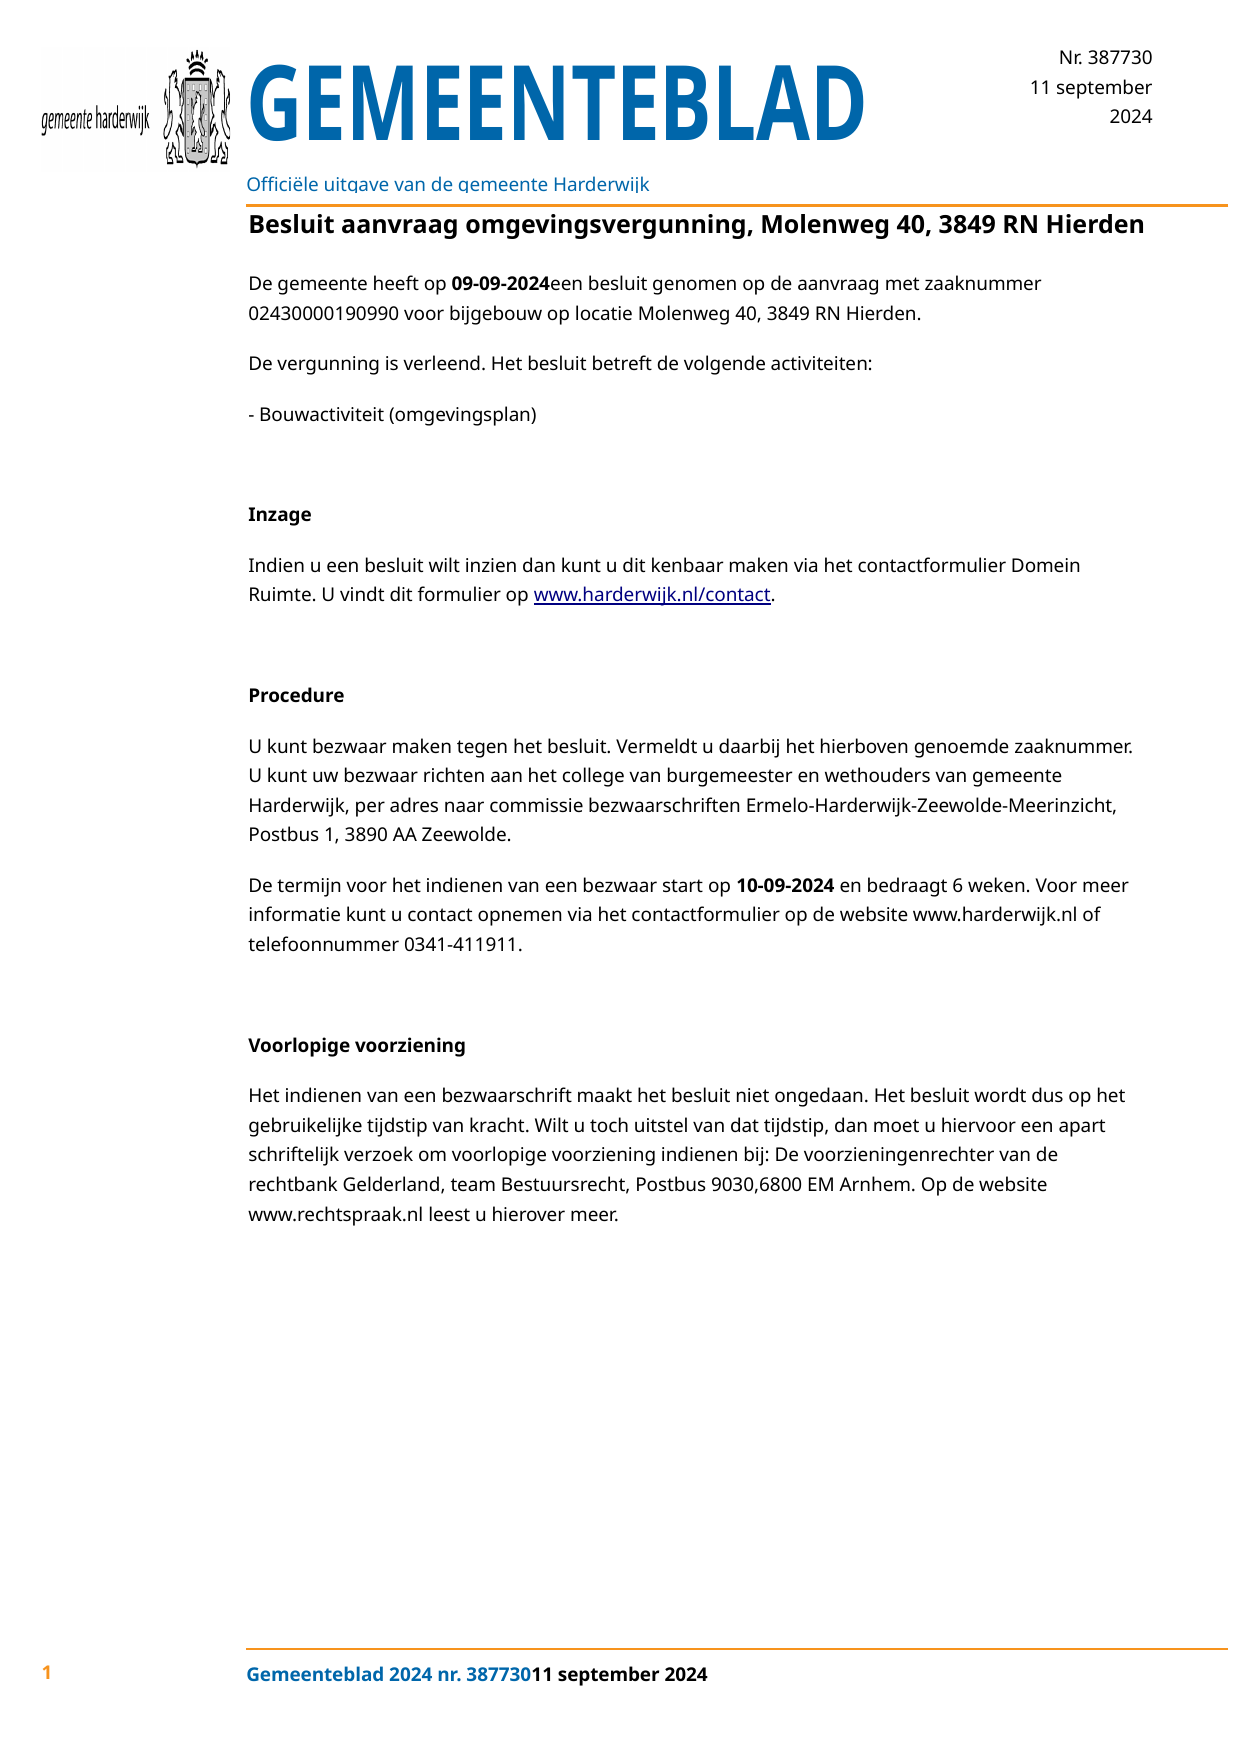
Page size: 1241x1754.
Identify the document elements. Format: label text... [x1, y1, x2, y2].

text U kunt bezwaar maken tegen het besluit. Vermeldt u daarbij het hierboven genoemde zaaknummer. U kunt uw bezwaar richten aan het college van burgemeester en wethouders van gemeente Harderwijk, per adres naar commissie bezwaarschriften Ermelo-Harderwijk-Zeewolde-Meerinzicht, Postbus 1, 3890 AA Zeewolde. [248, 733, 1152, 847]
text Voorlopige voorziening [248, 1032, 1152, 1058]
text Indien u een besluit wilt inzien dan kunt u dit kenbaar maken via het contactformulier Domein Ruimte. U vindt dit formulier op www.harderwijk.nl/contact. [248, 552, 1152, 607]
text De vergunning is verleend. Het besluit betreft de volgende activiteiten: [248, 350, 1152, 376]
text De termijn voor het indienen van een bezwaar start op 10-09-2024 en bedraagt 6 weken. Voor meer informatie kunt u contact opnemen via het contactformulier op de website www.harderwijk.nl of telefoonnummer 0341-411911. [248, 872, 1152, 957]
text Inzage [248, 502, 1152, 527]
text Besluit aanvraag omgevingsvergunning, Molenweg 40, 3849 RN Hierden [248, 207, 1152, 241]
text Procedure [248, 682, 1152, 708]
text De gemeente heeft op 09-09-2024een besluit genomen op de aanvraag met zaaknummer 02430000190990 voor bijgebouw op locatie Molenweg 40, 3849 RN Hierden. [248, 270, 1152, 326]
text - Bouwactiviteit (omgevingsplan) [248, 401, 1152, 426]
text Het indienen van een bezwaarschrift maakt het besluit niet ongedaan. Het besluit wordt dus op het gebruikelijke tijdstip van kracht. Wilt u toch uitstel van dat tijdstip, dan moet u hiervoor een apart schriftelijk verzoek om voorlopige voorziening indienen bij: De voorzieningenrechter van de rechtbank Gelderland, team Bestuursrecht, Postbus 9030,6800 EM Arnhem. Op de website www.rechtspraak.nl leest u hierover meer. [248, 1082, 1152, 1226]
picture [41, 47, 231, 172]
